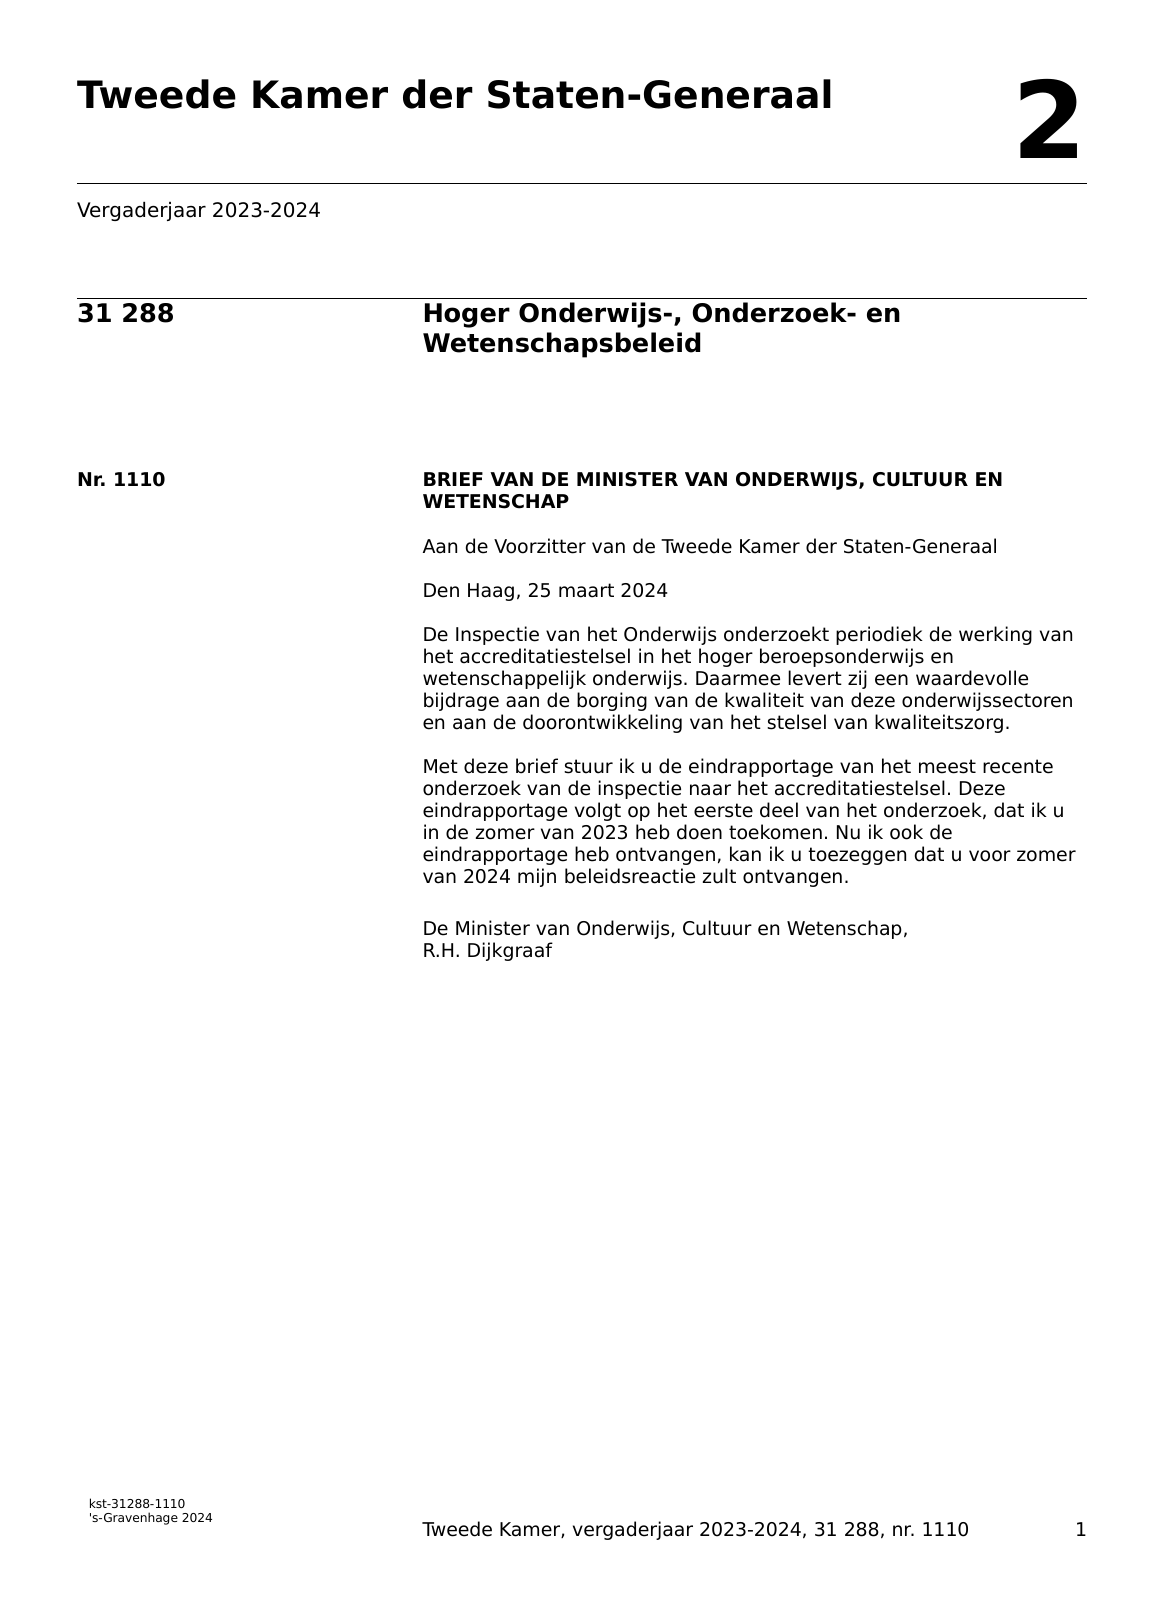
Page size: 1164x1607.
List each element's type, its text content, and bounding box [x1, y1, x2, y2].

text Aan de Voorzitter van de Tweede Kamer der Staten-Generaal [422, 536, 1087, 557]
text kst-31288-1110 [88, 1497, 323, 1511]
subtitle 31 288 Hoger Onderwijs-, Onderzoek- en Wetenschapsbeleid [77, 299, 1087, 358]
table_header 2 [886, 59, 1087, 183]
text Den Haag, 25 maart 2024 [422, 580, 1087, 602]
text 's-Gravenhage 2024 [88, 1511, 323, 1525]
text Met deze brief stuur ik u de eindrapportage van het meest recente onderzoek van de inspectie naar het accreditatiestelsel. Deze eindrapportage volgt op het eerste deel van het onderzoek, dat ik u in de zomer van 2023 heb doen toekomen. Nu ik ook de eindrapportage heb ontvangen, kan ik u toezeggen dat u voor zomer van 2024 mijn beleidsreactie zult ontvangen. [422, 756, 1087, 888]
text De Inspectie van het Onderwijs onderzoekt periodiek de werking van het accreditatiestelsel in het hoger beroepsonderwijs en wetenschappelijk onderwijs. Daarmee levert zij een waardevolle bijdrage aan de borging van de kwaliteit van deze onderwijssectoren en aan de doorontwikkeling van het stelsel van kwaliteitszorg. [422, 624, 1087, 734]
table_header Tweede Kamer der Staten-Generaal [77, 59, 886, 183]
table_cell Vergaderjaar 2023-2024 [77, 184, 1087, 298]
subtitle Nr. 1110 BRIEF VAN DE MINISTER VAN ONDERWIJS, CULTUUR EN WETENSCHAP [77, 469, 1087, 513]
text De Minister van Onderwijs, Cultuur en Wetenschap, R.H. Dijkgraaf [422, 918, 1087, 962]
